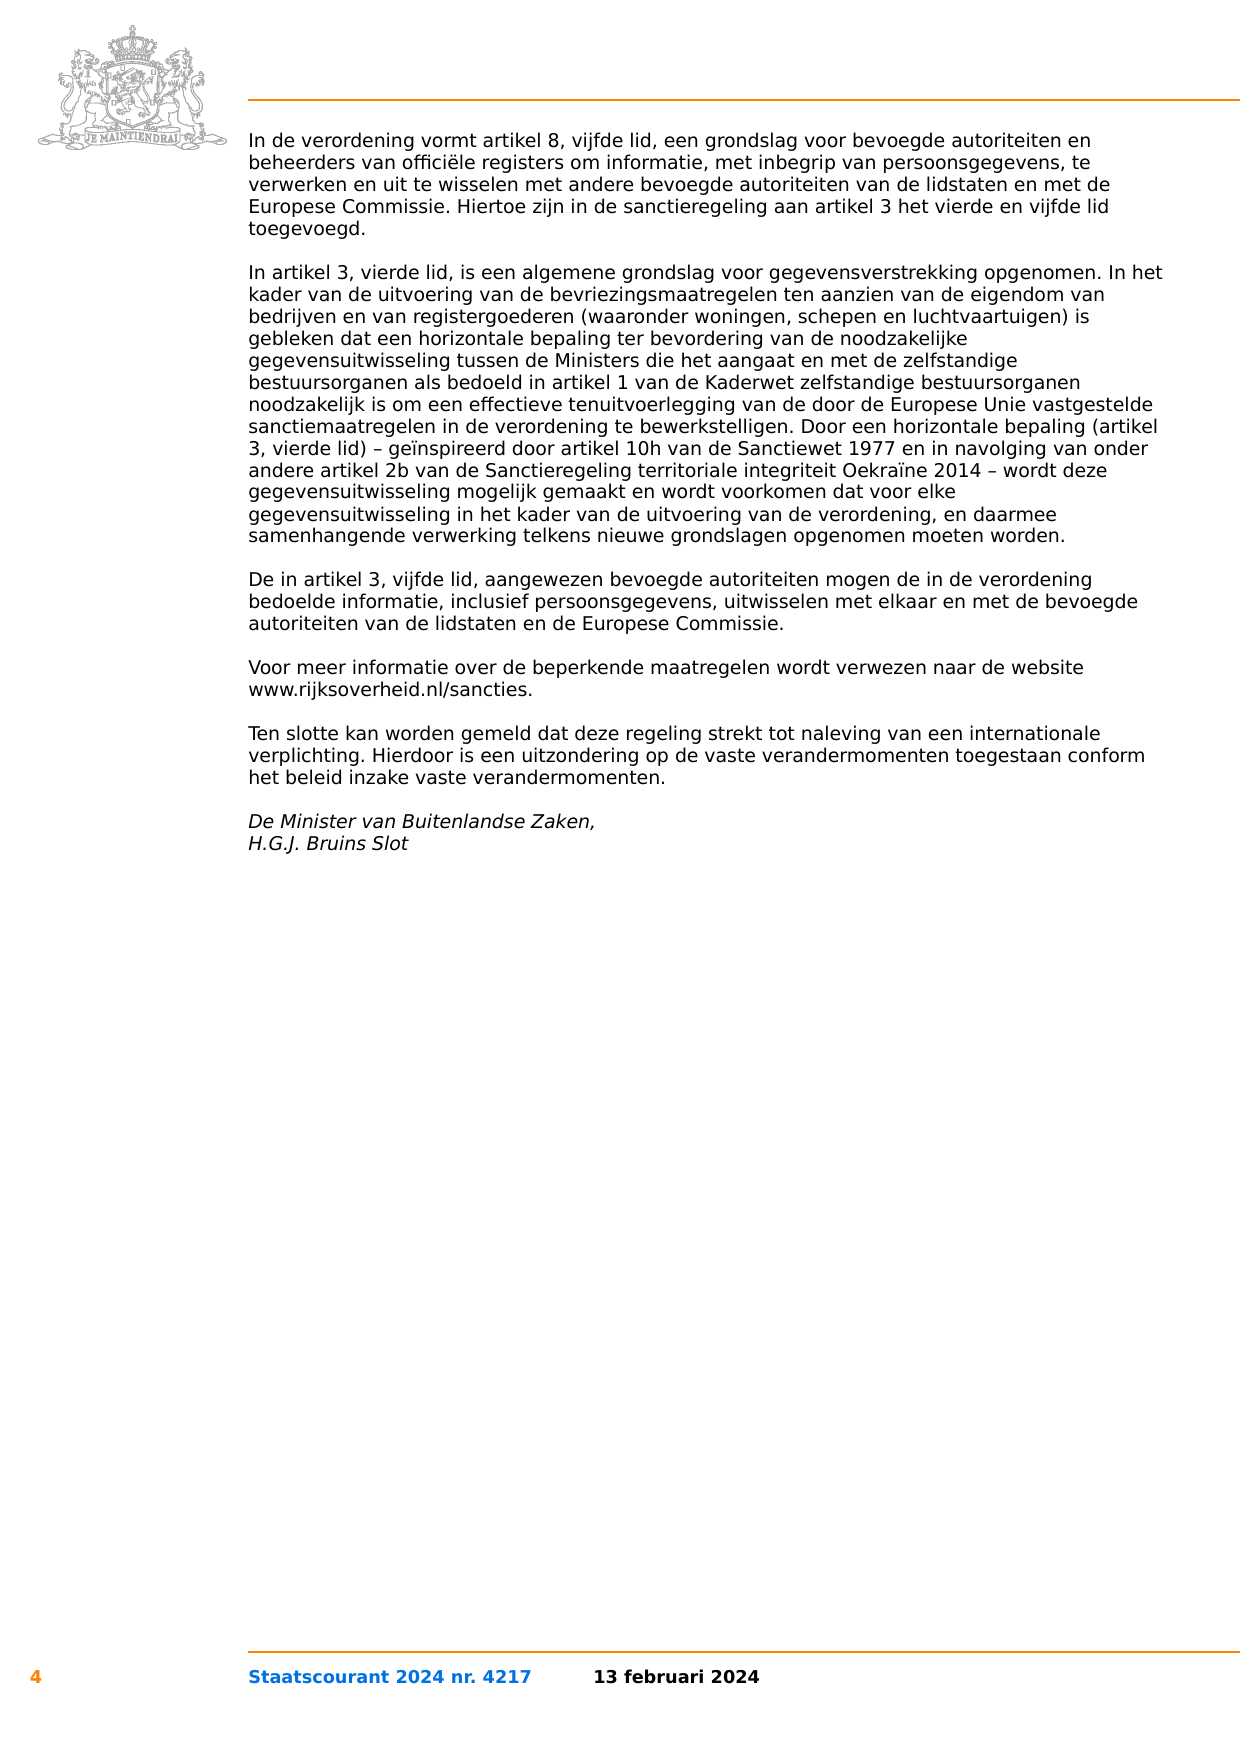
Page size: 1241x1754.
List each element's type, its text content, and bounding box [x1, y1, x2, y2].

text In artikel 3, vierde lid, is een algemene grondslag voor gegevensverstrekking opgenomen. In het kader van de uitvoering van de bevriezingsmaatregelen ten aanzien van de eigendom van bedrijven en van registergoederen (waaronder woningen, schepen en luchtvaartuigen) is gebleken dat een horizontale bepaling ter bevordering van de noodzakelijke gegevensuitwisseling tussen de Ministers die het aangaat en met de zelfstandige bestuursorganen als bedoeld in artikel 1 van de Kaderwet zelfstandige bestuursorganen noodzakelijk is om een effectieve tenuitvoerlegging van de door de Europese Unie vastgestelde sanctiemaatregelen in de verordening te bewerkstelligen. Door een horizontale bepaling (artikel 3, vierde lid) – geïnspireerd door artikel 10h van de Sanctiewet 1977 en in navolging van onder andere artikel 2b van de Sanctieregeling territoriale integriteit Oekraïne 2014 – wordt deze gegevensuitwisseling mogelijk gemaakt en wordt voorkomen dat voor elke gegevensuitwisseling in het kader van de uitvoering van de verordening, en daarmee samenhangende verwerking telkens nieuwe grondslagen opgenomen moeten worden. [248, 262, 1163, 547]
text Voor meer informatie over de beperkende maatregelen wordt verwezen naar de website www.rijksoverheid.nl/sancties. [248, 657, 1163, 701]
text In de verordening vormt artikel 8, vijfde lid, een grondslag voor bevoegde autoriteiten en beheerders van officiële registers om informatie, met inbegrip van persoonsgegevens, te verwerken en uit te wisselen met andere bevoegde autoriteiten van de lidstaten en met de Europese Commissie. Hiertoe zijn in de sanctieregeling aan artikel 3 het vierde en vijfde lid toegevoegd. [248, 130, 1163, 240]
text De Minister van Buitenlandse Zaken, H.G.J. Bruins Slot [248, 811, 1163, 855]
text Ten slotte kan worden gemeld dat deze regeling strekt tot naleving van een internationale verplichting. Hierdoor is een uitzondering op de vaste verandermomenten toegestaan conform het beleid inzake vaste verandermomenten. [248, 723, 1163, 789]
picture [38, 25, 227, 150]
text De in artikel 3, vijfde lid, aangewezen bevoegde autoriteiten mogen de in de verordening bedoelde informatie, inclusief persoonsgegevens, uitwisselen met elkaar en met de bevoegde autoriteiten van de lidstaten en de Europese Commissie. [248, 569, 1163, 635]
